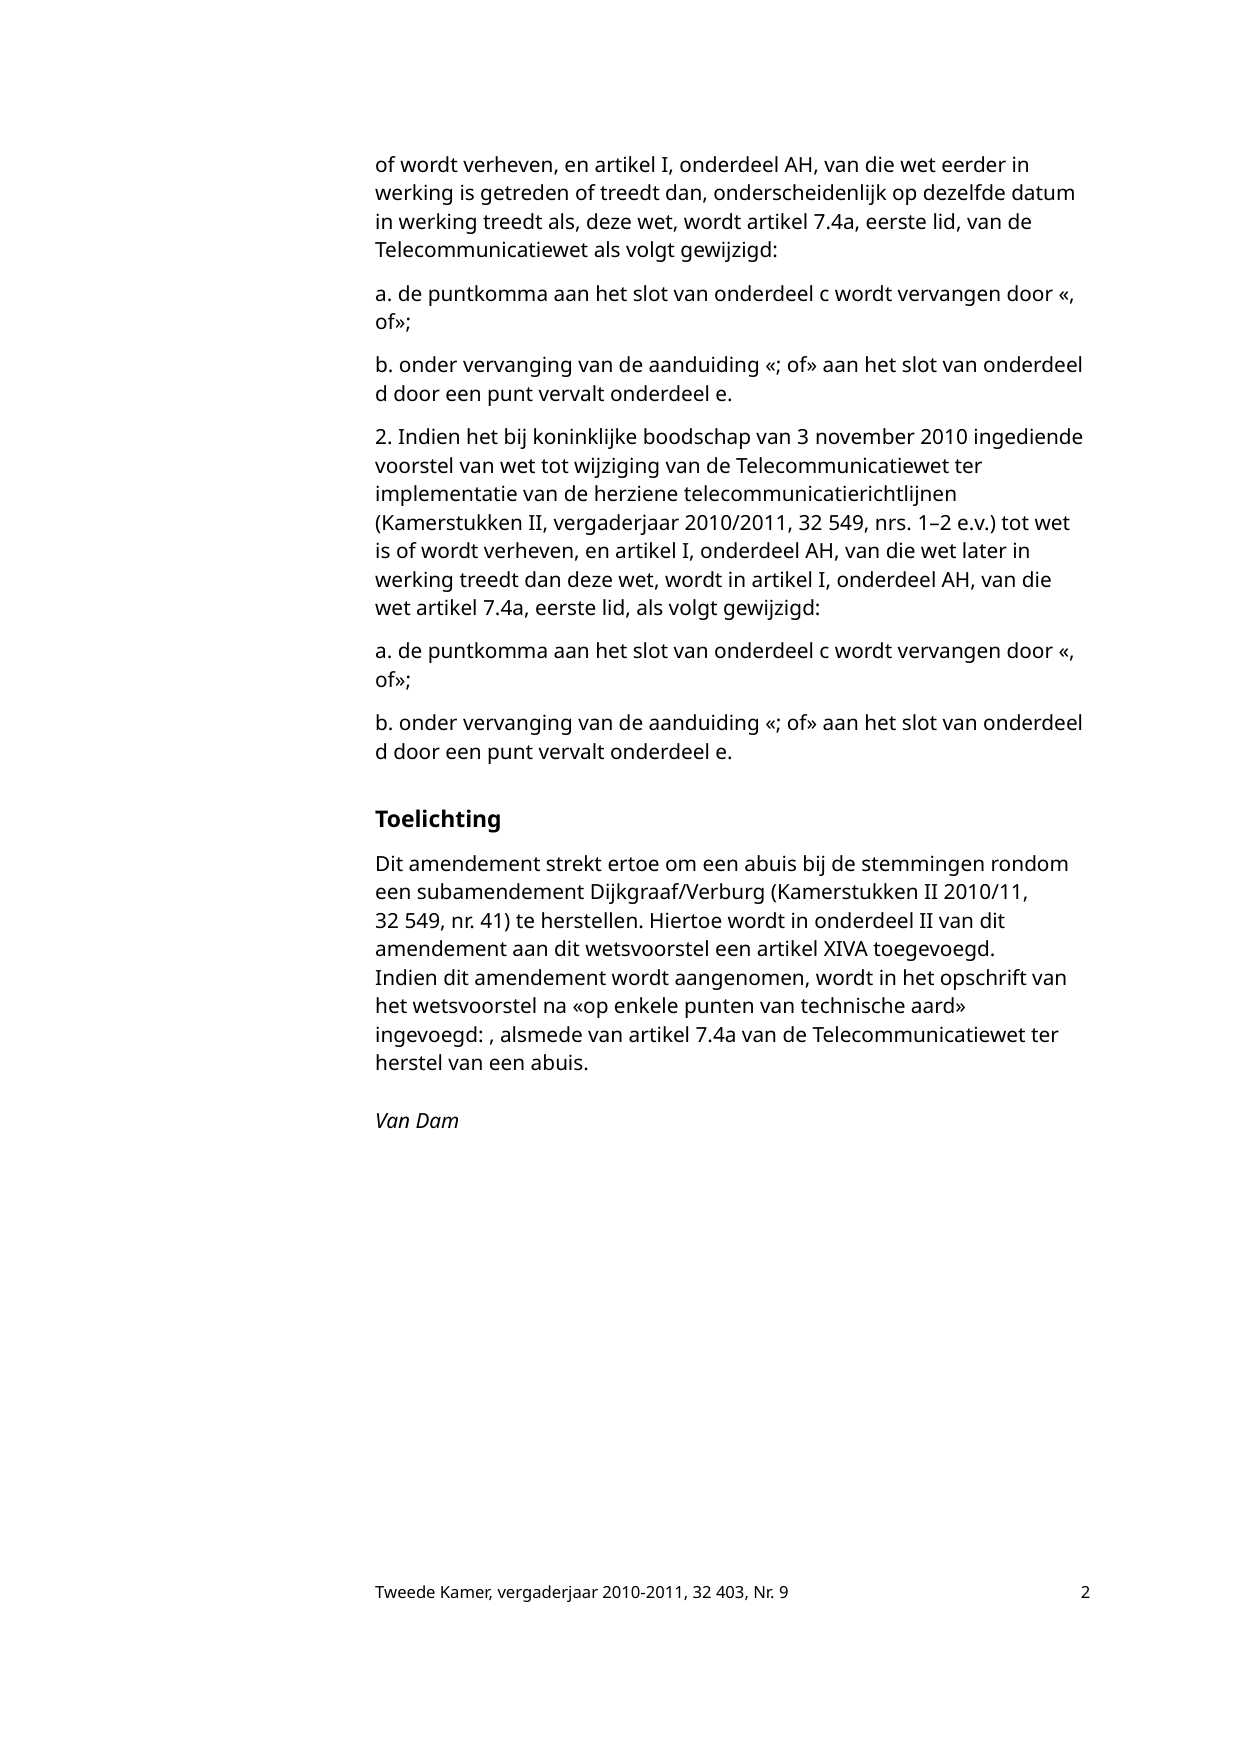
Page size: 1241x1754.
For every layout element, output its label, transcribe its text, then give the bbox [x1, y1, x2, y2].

text of wordt verheven, en artikel I, onderdeel AH, van die wet eerder in werking is getreden of treedt dan, onderscheidenlijk op dezelfde datum in werking treedt als, deze wet, wordt artikel 7.4a, eerste lid, van de Telecommunicatiewet als volgt gewijzigd: [375, 150, 1090, 264]
subtitle Toelichting [375, 803, 1090, 834]
text a. de puntkomma aan het slot van onderdeel c wordt vervangen door «, of»; [375, 279, 1090, 336]
text b. onder vervanging van de aanduiding «; of» aan het slot van onderdeel d door een punt vervalt onderdeel e. [375, 708, 1090, 765]
text 2. Indien het bij koninklijke boodschap van 3 november 2010 ingediende voorstel van wet tot wijziging van de Telecommunicatiewet ter implementatie van de herziene telecommunicatierichtlijnen (Kamerstukken II, vergaderjaar 2010/2011, 32 549, nrs. 1–2 e.v.) tot wet is of wordt verheven, en artikel I, onderdeel AH, van die wet later in werking treedt dan deze wet, wordt in artikel I, onderdeel AH, van die wet artikel 7.4a, eerste lid, als volgt gewijzigd: [375, 422, 1090, 622]
text b. onder vervanging van de aanduiding «; of» aan het slot van onderdeel d door een punt vervalt onderdeel e. [375, 351, 1090, 407]
text Indien dit amendement wordt aangenomen, wordt in het opschrift van het wetsvoorstel na «op enkele punten van technische aard» ingevoegd: , alsmede van artikel 7.4a van de Telecommunicatiewet ter herstel van een abuis. [375, 963, 1090, 1077]
text Dit amendement strekt ertoe om een abuis bij de stemmingen rondom een subamendement Dijkgraaf/Verburg (Kamerstukken II 2010/11, 32 549, nr. 41) te herstellen. Hiertoe wordt in onderdeel II van dit amendement aan dit wetsvoorstel een artikel XIVA toegevoegd. [375, 849, 1090, 963]
text Van Dam [375, 1107, 1090, 1135]
text a. de puntkomma aan het slot van onderdeel c wordt vervangen door «, of»; [375, 637, 1090, 693]
